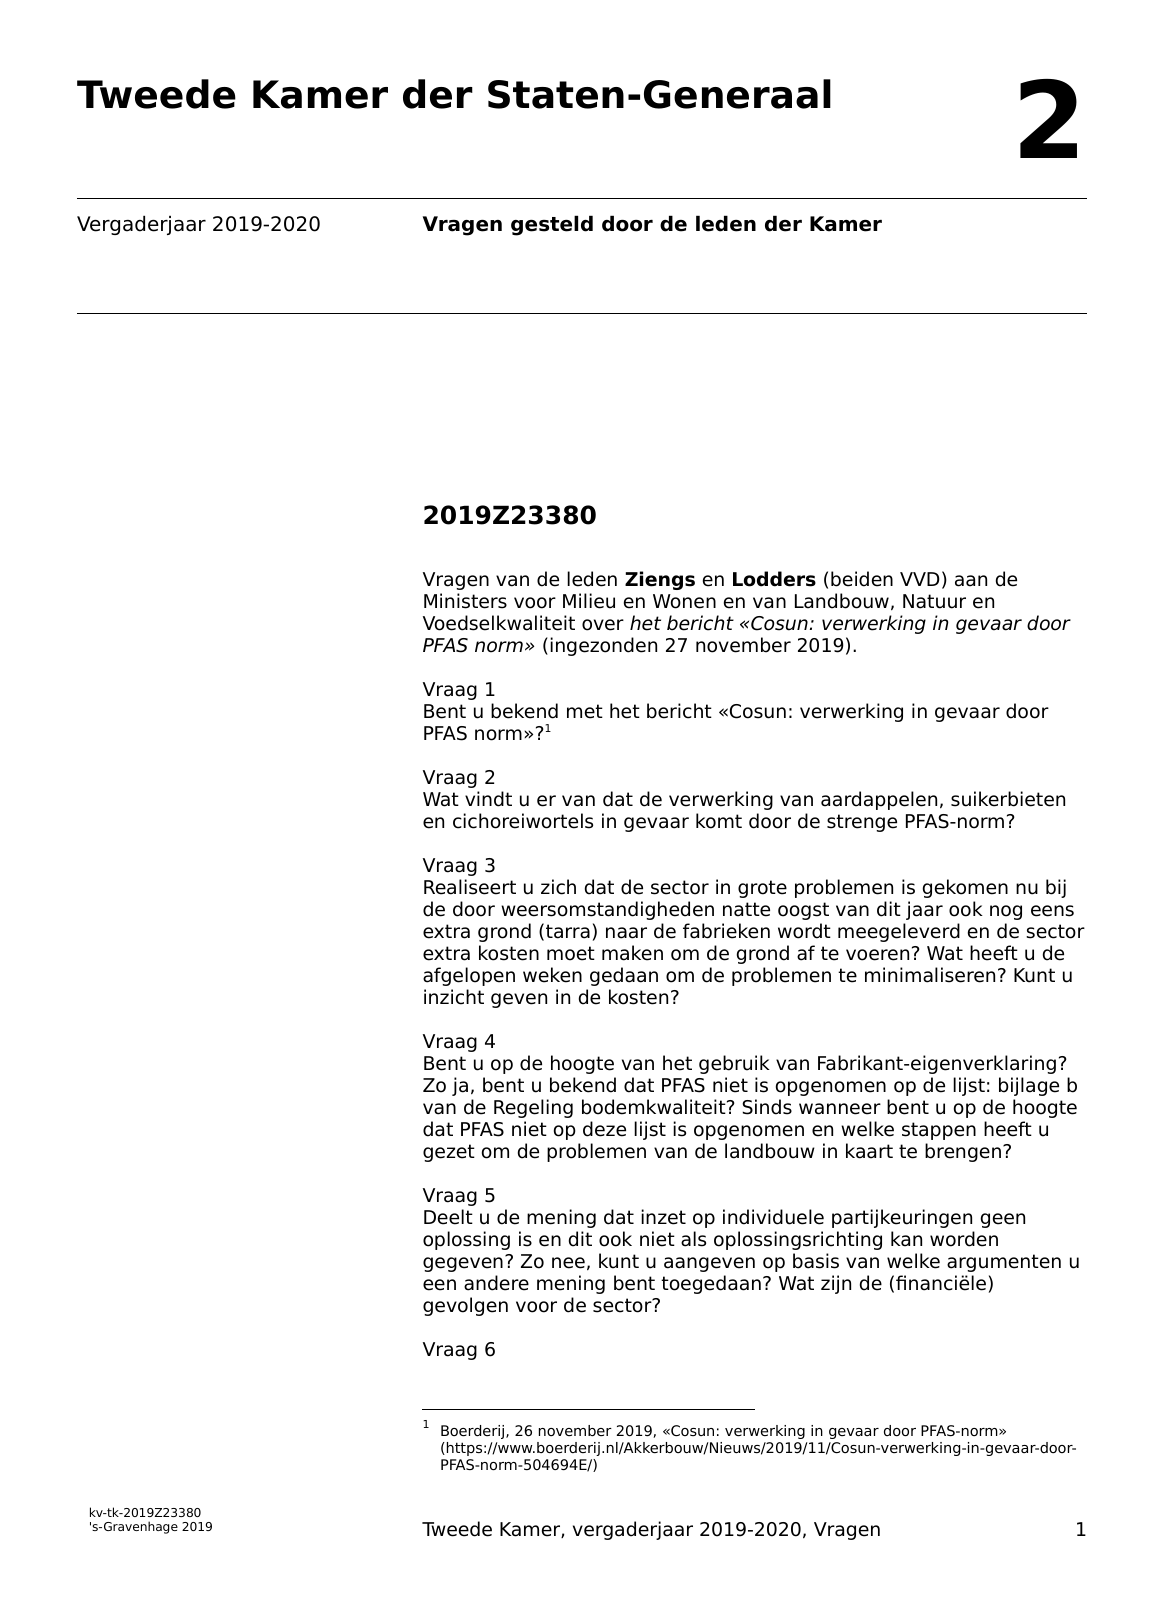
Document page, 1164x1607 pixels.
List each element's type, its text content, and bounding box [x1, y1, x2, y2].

table_cell Vergaderjaar 2019-2020 [77, 199, 422, 313]
text Vraag 2 [422, 767, 1087, 789]
text Vraag 5 [422, 1185, 1087, 1207]
text Vraag 4 [422, 1031, 1087, 1053]
text Vraag 1 [422, 679, 1087, 701]
text Realiseert u zich dat de sector in grote problemen is gekomen nu bij de door weersomstandigheden natte oogst van dit jaar ook nog eens extra grond (tarra) naar de fabrieken wordt meegeleverd en de sector extra kosten moet maken om de grond af te voeren? Wat heeft u de afgelopen weken gedaan om de problemen te minimaliseren? Kunt u inzicht geven in de kosten? [422, 877, 1087, 1009]
text Wat vindt u er van dat de verwerking van aardappelen, suikerbieten en cichoreiwortels in gevaar komt door de strenge PFAS-norm? [422, 789, 1087, 833]
table_header Tweede Kamer der Staten-Generaal [77, 59, 886, 198]
text 2019Z23380 [422, 501, 1087, 531]
text 's-Gravenhage 2019 [88, 1520, 323, 1534]
text Boerderij, 26 november 2019, «Cosun: verwerking in gevaar door PFAS-norm» (https://www.boerderij.nl/Akkerbouw/Nieuws/2019/11/Cosun-verwerking-in-gevaar-door-PFAS-norm-504694E/) [422, 1418, 1087, 1474]
table_cell Vragen gesteld door de leden der Kamer [422, 199, 1087, 313]
text kv-tk-2019Z23380 [88, 1506, 323, 1520]
text Vragen van de leden Ziengs en Lodders (beiden VVD) aan de Ministers voor Milieu en Wonen en van Landbouw, Natuur en Voedselkwaliteit over het bericht «Cosun: verwerking in gevaar door PFAS norm» (ingezonden 27 november 2019). [422, 569, 1087, 657]
text Vraag 6 [422, 1339, 1087, 1361]
text Deelt u de mening dat inzet op individuele partijkeuringen geen oplossing is en dit ook niet als oplossingsrichting kan worden gegeven? Zo nee, kunt u aangeven op basis van welke argumenten u een andere mening bent toegedaan? Wat zijn de (financiële) gevolgen voor de sector? [422, 1207, 1087, 1317]
text Bent u bekend met het bericht «Cosun: verwerking in gevaar door PFAS norm»? [422, 701, 1087, 745]
text Bent u op de hoogte van het gebruik van Fabrikant-eigenverklaring? Zo ja, bent u bekend dat PFAS niet is opgenomen op de lijst: bijlage b van de Regeling bodemkwaliteit? Sinds wanneer bent u op de hoogte dat PFAS niet op deze lijst is opgenomen en welke stappen heeft u gezet om de problemen van de landbouw in kaart te brengen? [422, 1053, 1087, 1163]
table_header 2 [886, 59, 1087, 198]
text Vraag 3 [422, 855, 1087, 877]
